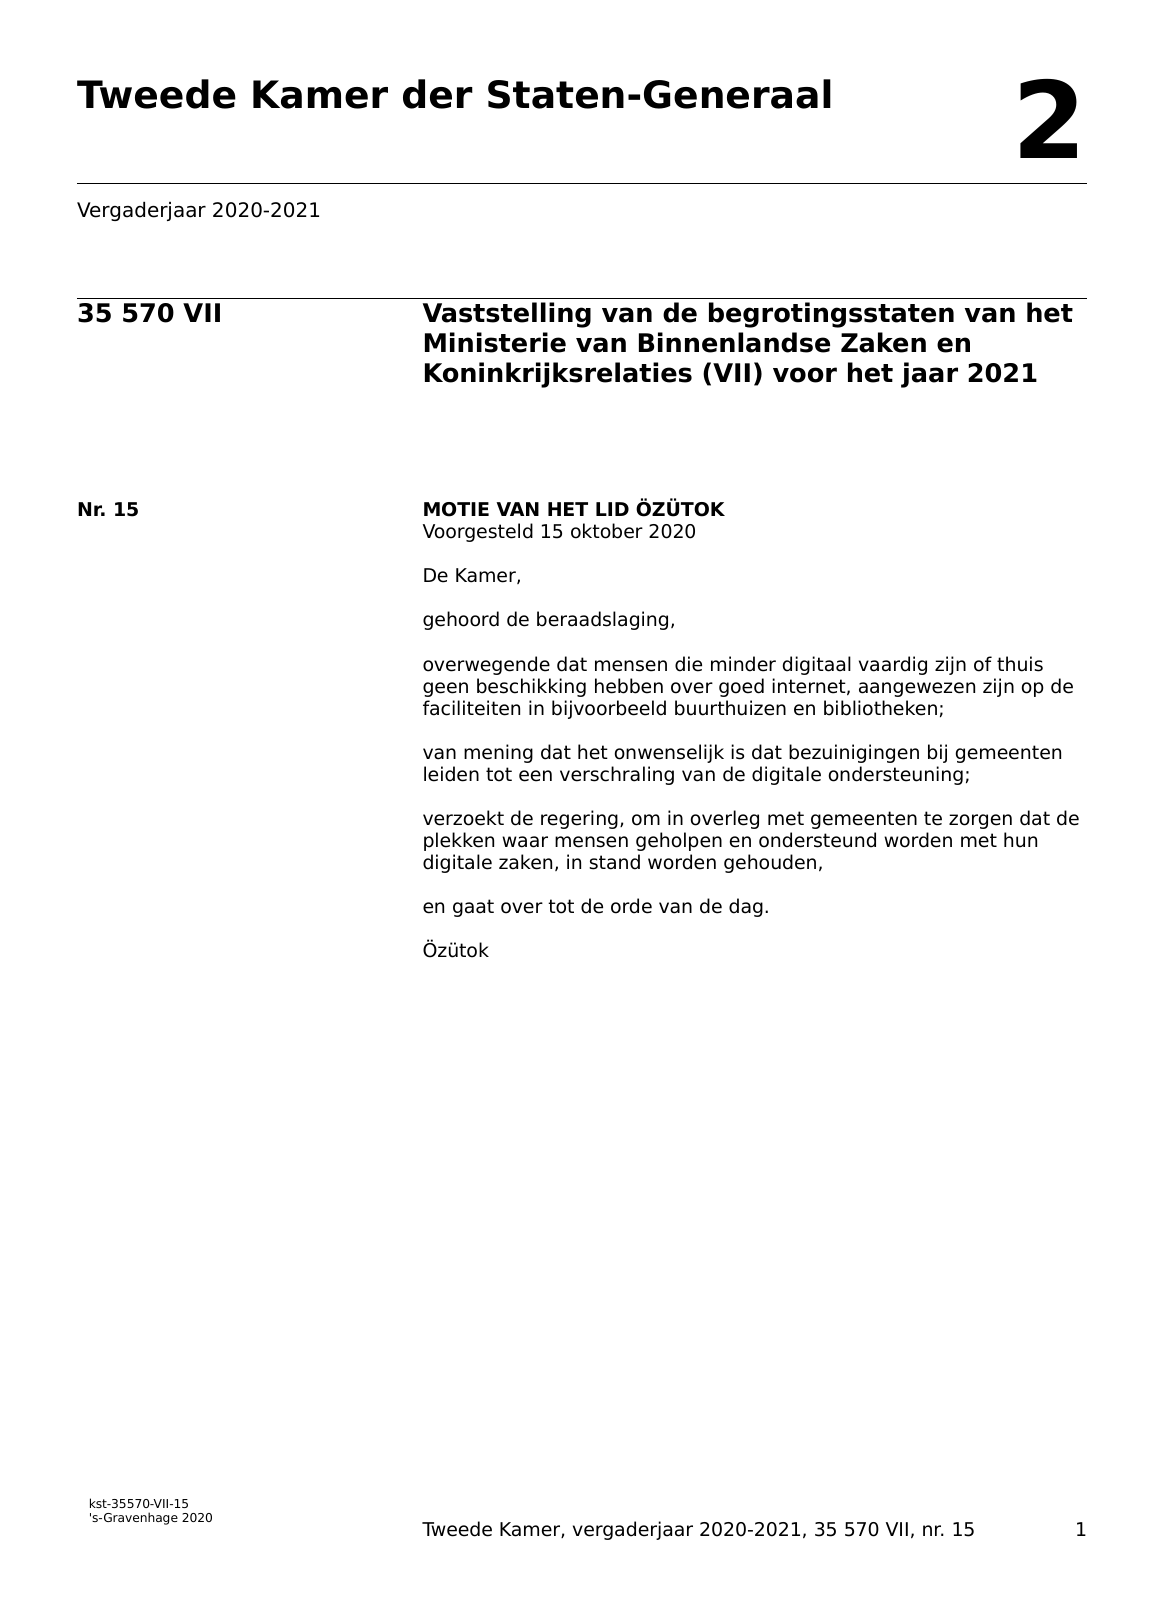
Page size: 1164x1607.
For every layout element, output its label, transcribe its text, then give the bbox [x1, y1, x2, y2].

table_header Tweede Kamer der Staten-Generaal [77, 59, 886, 183]
text verzoekt de regering, om in overleg met gemeenten te zorgen dat de plekken waar mensen geholpen en ondersteund worden met hun digitale zaken, in stand worden gehouden, [422, 808, 1087, 874]
subtitle Nr. 15 MOTIE VAN HET LID ÖZÜTOK [77, 499, 1087, 521]
text gehoord de beraadslaging, [422, 609, 1087, 631]
text overwegende dat mensen die minder digitaal vaardig zijn of thuis geen beschikking hebben over goed internet, aangewezen zijn op de faciliteiten in bijvoorbeeld buurthuizen en bibliotheken; [422, 653, 1087, 719]
text Voorgesteld 15 oktober 2020 [422, 521, 1087, 543]
text kst-35570-VII-15 [88, 1497, 323, 1511]
text 's-Gravenhage 2020 [88, 1511, 323, 1525]
table_cell Vergaderjaar 2020-2021 [77, 184, 1087, 298]
text De Kamer, [422, 565, 1087, 587]
text van mening dat het onwenselijk is dat bezuinigingen bij gemeenten leiden tot een verschraling van de digitale ondersteuning; [422, 742, 1087, 786]
subtitle 35 570 VII Vaststelling van de begrotingsstaten van het Ministerie van Binnenlandse Zaken en Koninkrijksrelaties (VII) voor het jaar 2021 [77, 299, 1087, 388]
text Özütok [422, 940, 1087, 962]
table_header 2 [886, 59, 1087, 183]
text en gaat over tot de orde van de dag. [422, 896, 1087, 918]
